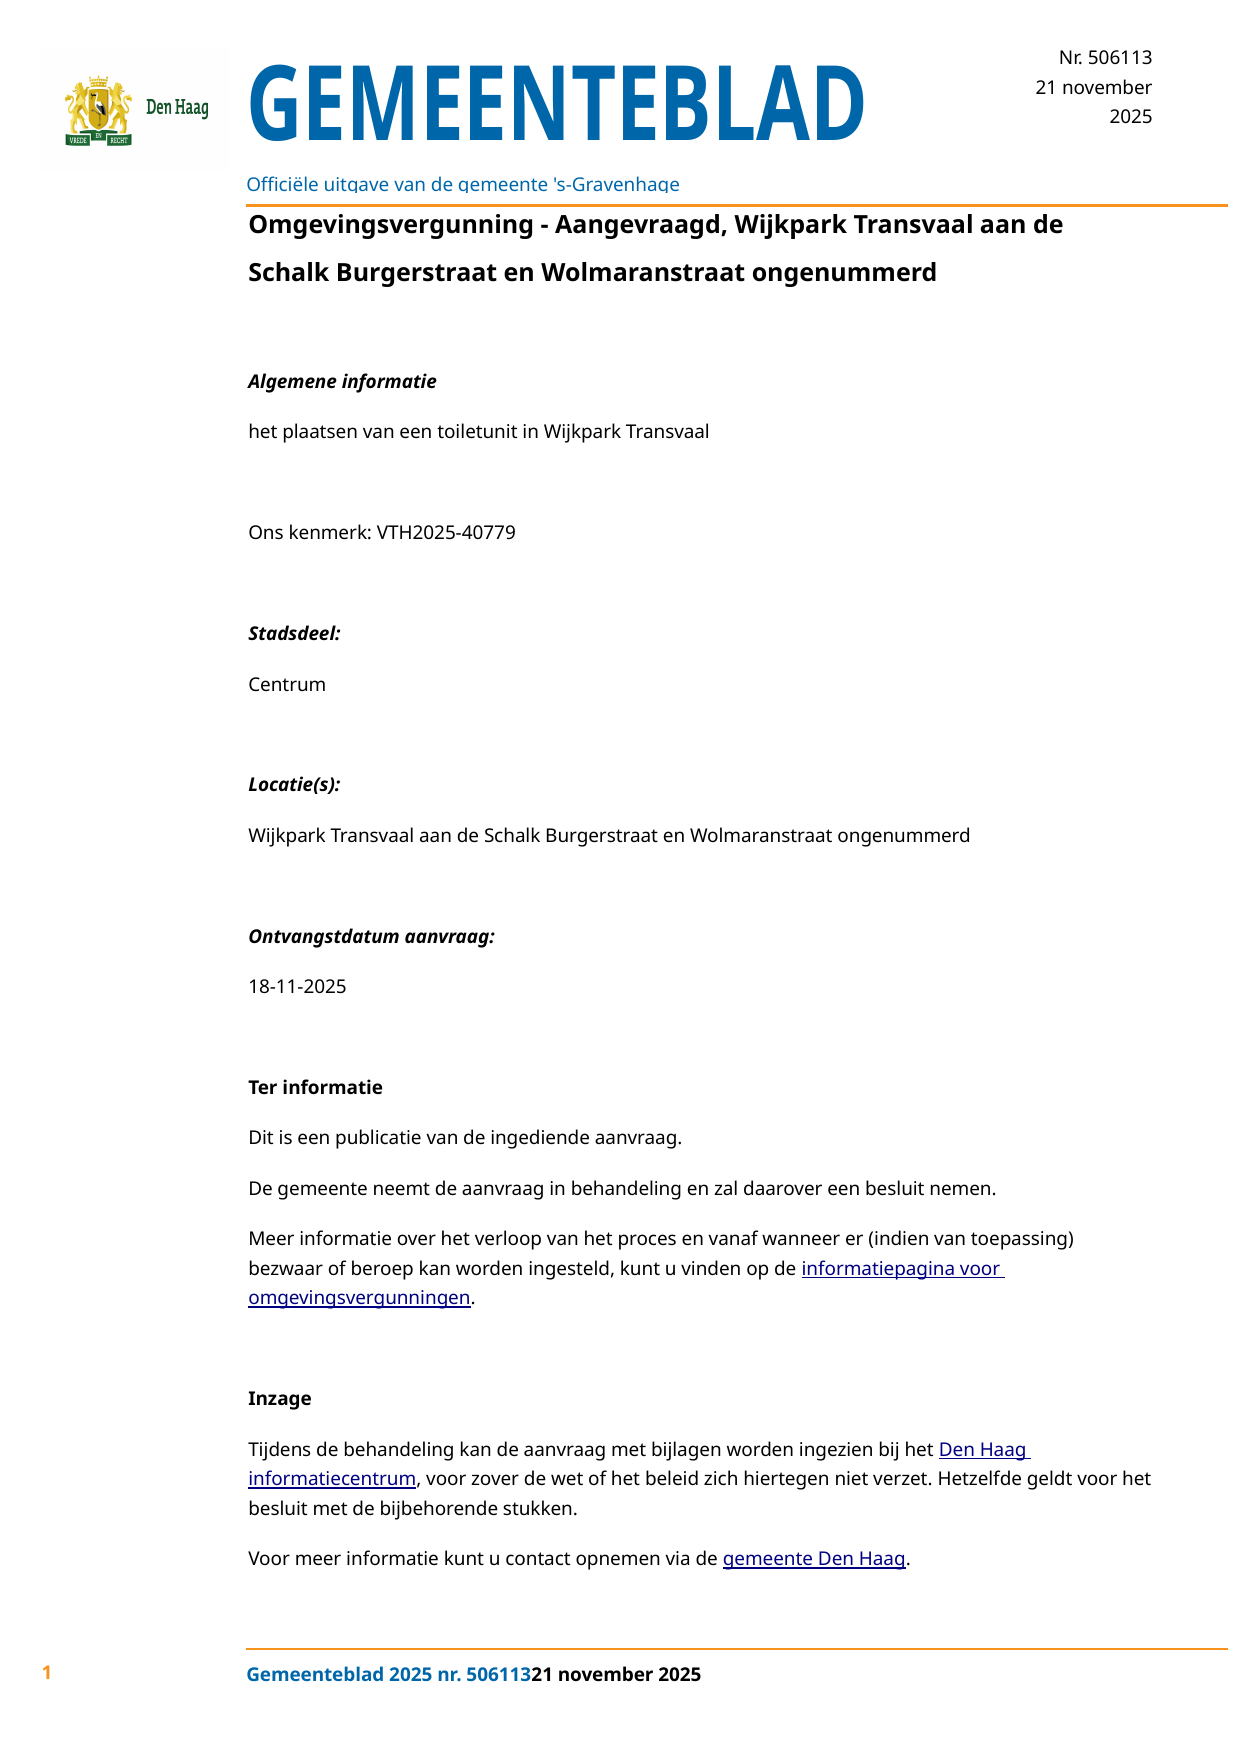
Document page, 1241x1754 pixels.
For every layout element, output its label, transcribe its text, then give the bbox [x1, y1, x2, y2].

picture [41, 47, 231, 172]
text Ter informatie [248, 1074, 1152, 1100]
text Wijkpark Transvaal aan de Schalk Burgerstraat en Wolmaranstraat ongenummerd [248, 822, 1152, 848]
text Tijdens de behandeling kan de aanvraag met bijlagen worden ingezien bij het Den Haag informatiecentrum, voor zover de wet of het beleid zich hiertegen niet verzet. Hetzelfde geldt voor het besluit met de bijbehorende stukken. [248, 1436, 1152, 1521]
text Centrum [248, 671, 1152, 697]
text Voor meer informatie kunt u contact opnemen via de gemeente Den Haag. [248, 1545, 1152, 1571]
text Stadsdeel: [248, 620, 1152, 646]
text Dit is een publicatie van de ingediende aanvraag. [248, 1124, 1152, 1150]
text Meer informatie over het verloop van het proces en vanaf wanneer er (indien van toepassing) bezwaar of beroep kan worden ingesteld, kunt u vinden op de informatiepagina voor omgevingsvergunningen. [248, 1225, 1152, 1310]
text Ons kenmerk: VTH2025-40779 [248, 519, 1152, 545]
text Ontvangstdatum aanvraag: [248, 923, 1152, 949]
text Locatie(s): [248, 772, 1152, 797]
text het plaatsen van een toiletunit in Wijkpark Transvaal [248, 419, 1152, 444]
text Algemene informatie [248, 368, 1152, 394]
text 18-11-2025 [248, 973, 1152, 999]
text De gemeente neemt de aanvraag in behandeling en zal daarover een besluit nemen. [248, 1175, 1152, 1201]
text Inzage [248, 1385, 1152, 1411]
text Omgevingsvergunning - Aangevraagd, Wijkpark Transvaal aan de Schalk Burgerstraat en Wolmaranstraat ongenummerd [248, 207, 1152, 288]
